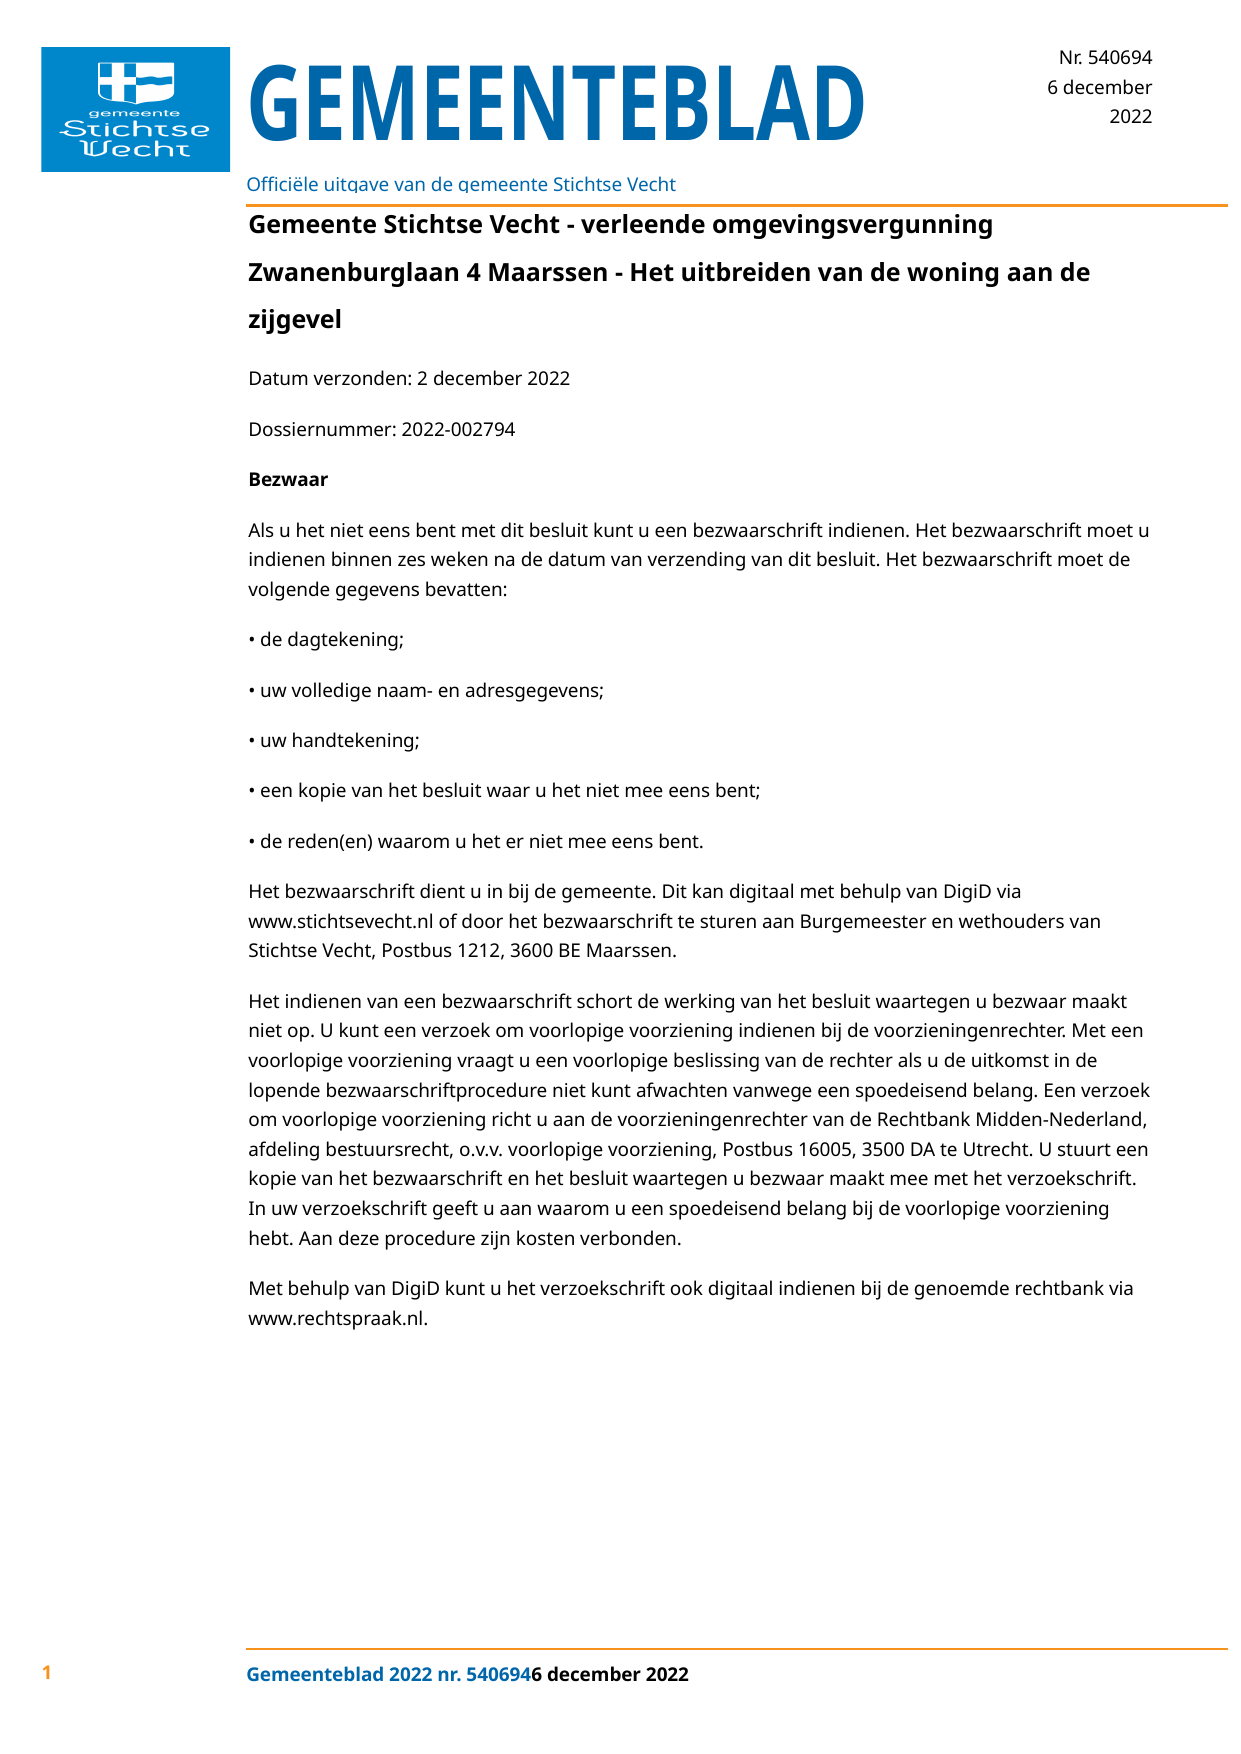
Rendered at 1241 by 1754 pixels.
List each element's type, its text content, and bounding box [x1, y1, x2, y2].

text Gemeente Stichtse Vecht - verleende omgevingsvergunning Zwanenburglaan 4 Maarssen - Het uitbreiden van de woning aan de zijgevel [248, 207, 1152, 336]
text Datum verzonden: 2 december 2022 [248, 366, 1152, 391]
text • uw handtekening; [248, 727, 1152, 753]
text • de dagtekening; [248, 626, 1152, 652]
text • een kopie van het besluit waar u het niet mee eens bent; [248, 778, 1152, 803]
text Als u het niet eens bent met dit besluit kunt u een bezwaarschrift indienen. Het bezwaarschrift moet u indienen binnen zes weken na de datum van verzending van dit besluit. Het bezwaarschrift moet de volgende gegevens bevatten: [248, 517, 1152, 602]
text • uw volledige naam- en adresgegevens; [248, 677, 1152, 702]
picture [137, 63, 174, 103]
picture [99, 63, 135, 101]
text Het bezwaarschrift dient u in bij de gemeente. Dit kan digitaal met behulp van DigiD via www.stichtsevecht.nl of door het bezwaarschrift te sturen aan Burgemeester en wethouders van Stichtse Vecht, Postbus 1212, 3600 BE Maarssen. [248, 878, 1152, 963]
text Bezwaar [248, 466, 1152, 492]
text • de reden(en) waarom u het er niet mee eens bent. [248, 828, 1152, 854]
text Het indienen van een bezwaarschrift schort de werking van het besluit waartegen u bezwaar maakt niet op. U kunt een verzoek om voorlopige voorziening indienen bij de voorzieningenrechter. Met een voorlopige voorziening vraagt u een voorlopige beslissing van de rechter als u de uitkomst in de lopende bezwaarschriftprocedure niet kunt afwachten vanwege een spoedeisend belang. Een verzoek om voorlopige voorziening richt u aan de voorzieningenrechter van de Rechtbank Midden-Nederland, afdeling bestuursrecht, o.v.v. voorlopige voorziening, Postbus 16005, 3500 DA te Utrecht. U stuurt een kopie van het bezwaarschrift en het besluit waartegen u bezwaar maakt mee met het verzoekschrift. In uw verzoekschrift geeft u aan waarom u een spoedeisend belang bij de voorlopige voorziening hebt. Aan deze procedure zijn kosten verbonden. [248, 988, 1152, 1250]
text Met behulp van DigiD kunt u het verzoekschrift ook digitaal indienen bij de genoemde rechtbank via www.rechtspraak.nl. [248, 1275, 1152, 1330]
text Dossiernummer: 2022-002794 [248, 416, 1152, 442]
